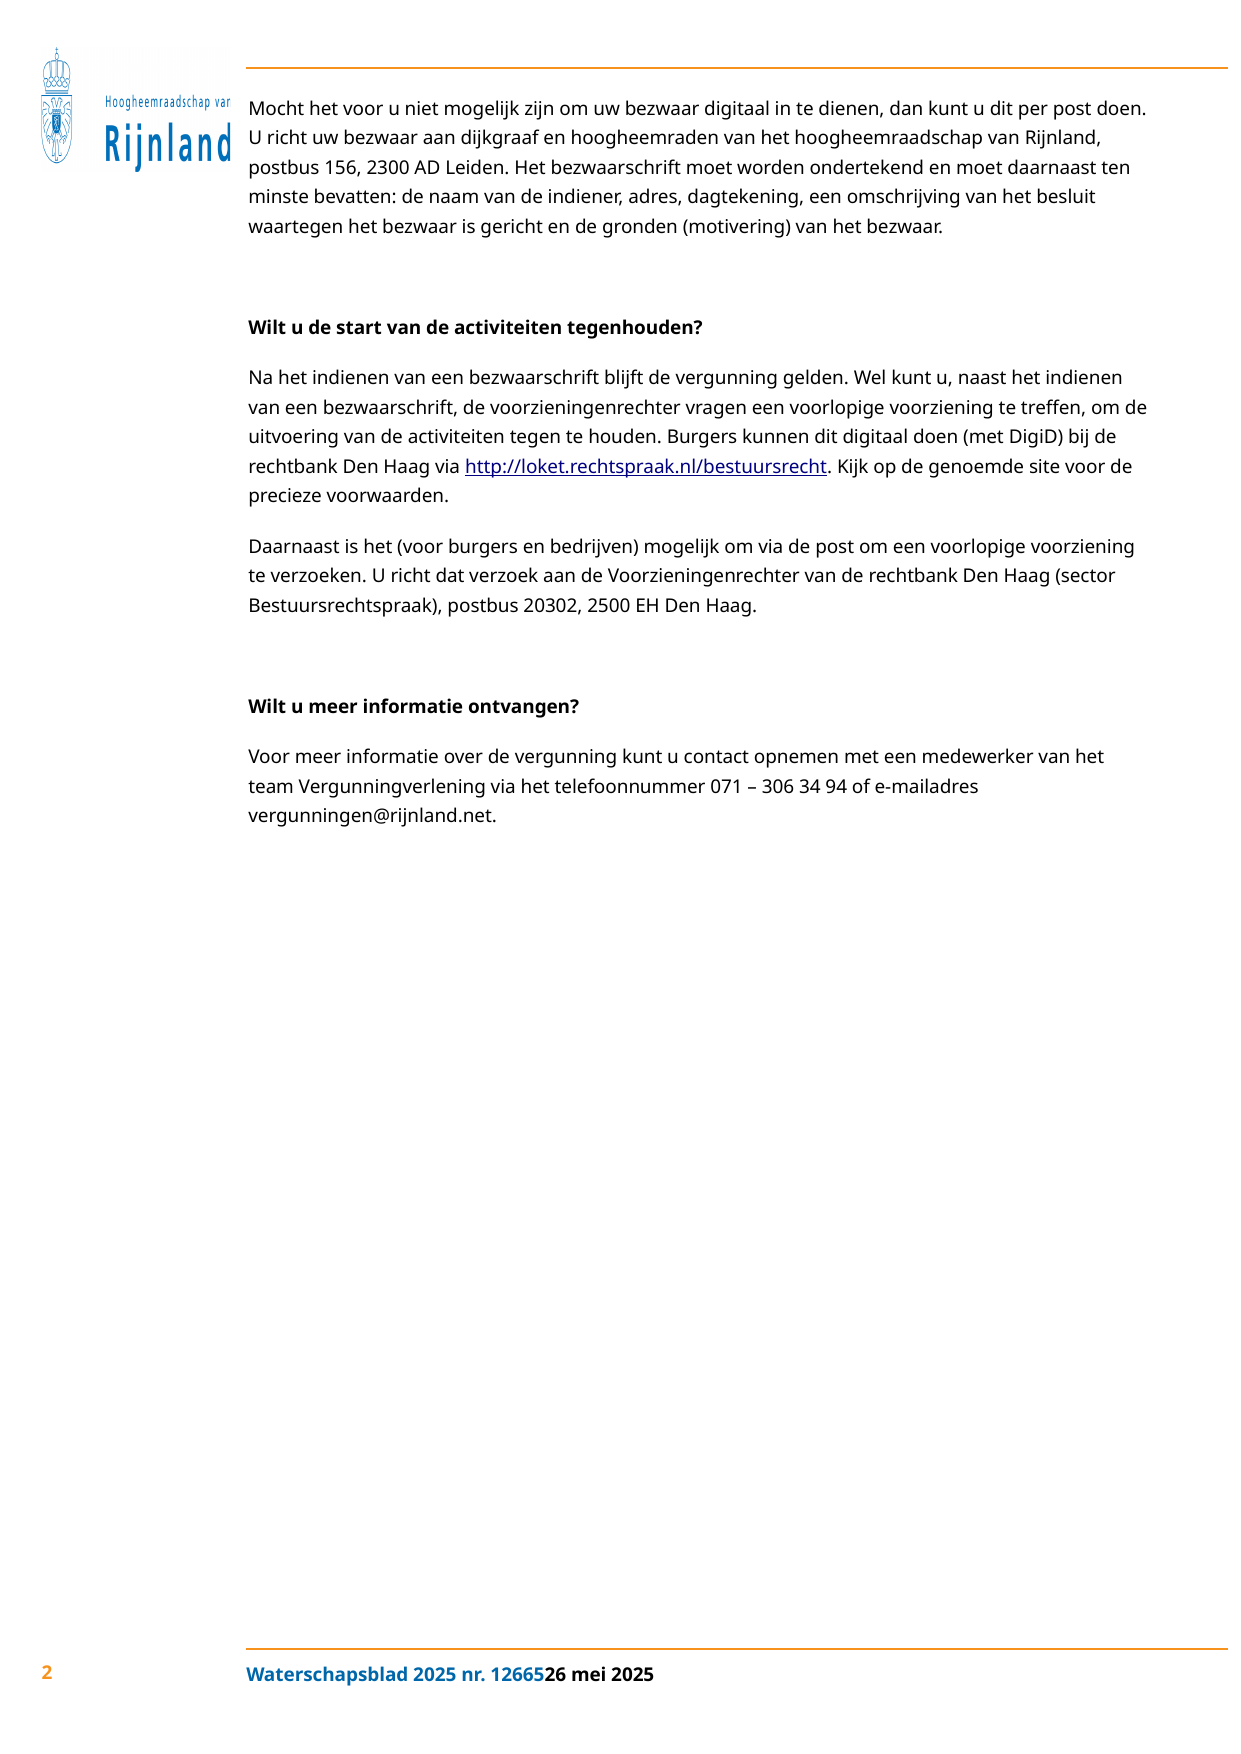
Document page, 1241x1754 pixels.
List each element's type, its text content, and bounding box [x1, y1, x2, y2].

text Mocht het voor u niet mogelijk zijn om uw bezwaar digitaal in te dienen, dan kunt u dit per post doen. U richt uw bezwaar aan dijkgraaf en hoogheemraden van het hoogheemraadschap van Rijnland, postbus 156, 2300 AD Leiden. Het bezwaarschrift moet worden ondertekend en moet daarnaast ten minste bevatten: de naam van de indiener, adres, dagtekening, een omschrijving van het besluit waartegen het bezwaar is gericht en de gronden (motivering) van het bezwaar. [248, 95, 1152, 239]
text Wilt u de start van de activiteiten tegenhouden? [248, 314, 1152, 340]
text Wilt u meer informatie ontvangen? [248, 693, 1152, 719]
text Voor meer informatie over de vergunning kunt u contact opnemen met een medewerker van het team Vergunningverlening via het telefoonnummer 071 – 306 34 94 of e-mailadres vergunningen@rijnland.net. [248, 743, 1152, 828]
text Daarnaast is het (voor burgers en bedrijven) mogelijk om via de post om een voorlopige voorziening te verzoeken. U richt dat verzoek aan de Voorzieningenrechter van de rechtbank Den Haag (sector Bestuursrechtspraak), postbus 20302, 2500 EH Den Haag. [248, 533, 1152, 618]
picture [41, 47, 231, 172]
text Na het indienen van een bezwaarschrift blijft de vergunning gelden. Wel kunt u, naast het indienen van een bezwaarschrift, de voorzieningenrechter vragen een voorlopige voorziening te treffen, om de uitvoering van de activiteiten tegen te houden. Burgers kunnen dit digitaal doen (met DigiD) bij de rechtbank Den Haag via http://loket.rechtspraak.nl/bestuursrecht. Kijk op de genoemde site voor de precieze voorwaarden. [248, 364, 1152, 508]
